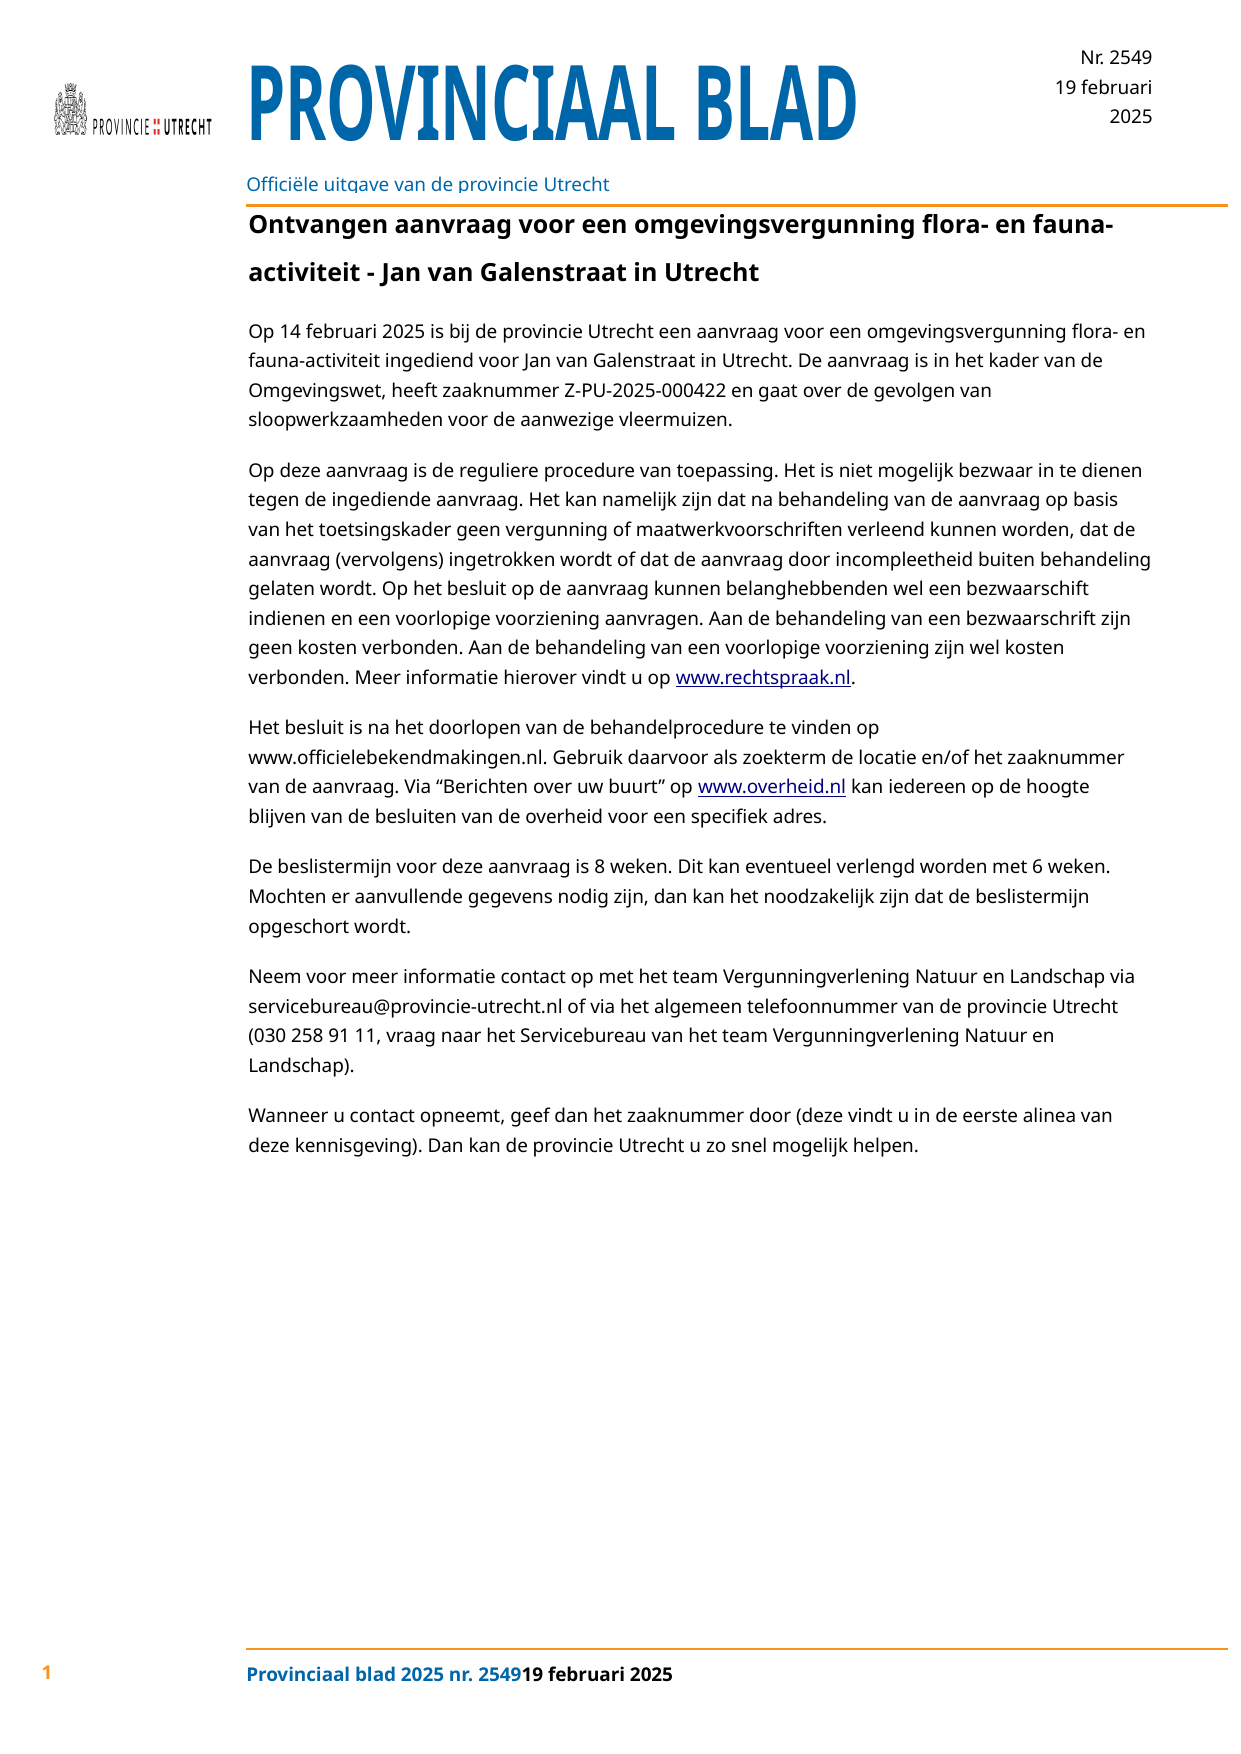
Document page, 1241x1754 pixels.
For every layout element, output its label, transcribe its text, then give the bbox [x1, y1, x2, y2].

text De beslistermijn voor deze aanvraag is 8 weken. Dit kan eventueel verlengd worden met 6 weken. Mochten er aanvullende gegevens nodig zijn, dan kan het noodzakelijk zijn dat de beslistermijn opgeschort wordt. [248, 854, 1152, 939]
text Wanneer u contact opneemt, geef dan het zaaknummer door (deze vindt u in de eerste alinea van deze kennisgeving). Dan kan de provincie Utrecht u zo snel mogelijk helpen. [248, 1102, 1152, 1158]
text Ontvangen aanvraag voor een omgevingsvergunning flora- en fauna-activiteit - Jan van Galenstraat in Utrecht [248, 207, 1152, 288]
picture [41, 47, 231, 172]
text Op 14 februari 2025 is bij de provincie Utrecht een aanvraag voor een omgevingsvergunning flora- en fauna-activiteit ingediend voor Jan van Galenstraat in Utrecht. De aanvraag is in het kader van de Omgevingswet, heeft zaaknummer Z-PU-2025-000422 en gaat over de gevolgen van sloopwerkzaamheden voor de aanwezige vleermuizen. [248, 318, 1152, 432]
text Het besluit is na het doorlopen van de behandelprocedure te vinden op www.officielebekendmakingen.nl. Gebruik daarvoor als zoekterm de locatie en/of het zaaknummer van de aanvraag. Via “Berichten over uw buurt” op www.overheid.nl kan iedereen op de hoogte blijven van de besluiten van de overheid voor een specifiek adres. [248, 714, 1152, 829]
text Op deze aanvraag is de reguliere procedure van toepassing. Het is niet mogelijk bezwaar in te dienen tegen de ingediende aanvraag. Het kan namelijk zijn dat na behandeling van de aanvraag op basis van het toetsingskader geen vergunning of maatwerkvoorschriften verleend kunnen worden, dat de aanvraag (vervolgens) ingetrokken wordt of dat de aanvraag door incompleetheid buiten behandeling gelaten wordt. Op het besluit op de aanvraag kunnen belanghebbenden wel een bezwaarschift indienen en een voorlopige voorziening aanvragen. Aan de behandeling van een bezwaarschrift zijn geen kosten verbonden. Aan de behandeling van een voorlopige voorziening zijn wel kosten verbonden. Meer informatie hierover vindt u op www.rechtspraak.nl. [248, 457, 1152, 690]
text Neem voor meer informatie contact op met het team Vergunningverlening Natuur en Landschap via servicebureau@provincie-utrecht.nl of via het algemeen telefoonnummer van de provincie Utrecht (030 258 91 11, vraag naar het Servicebureau van het team Vergunningverlening Natuur en Landschap). [248, 963, 1152, 1078]
